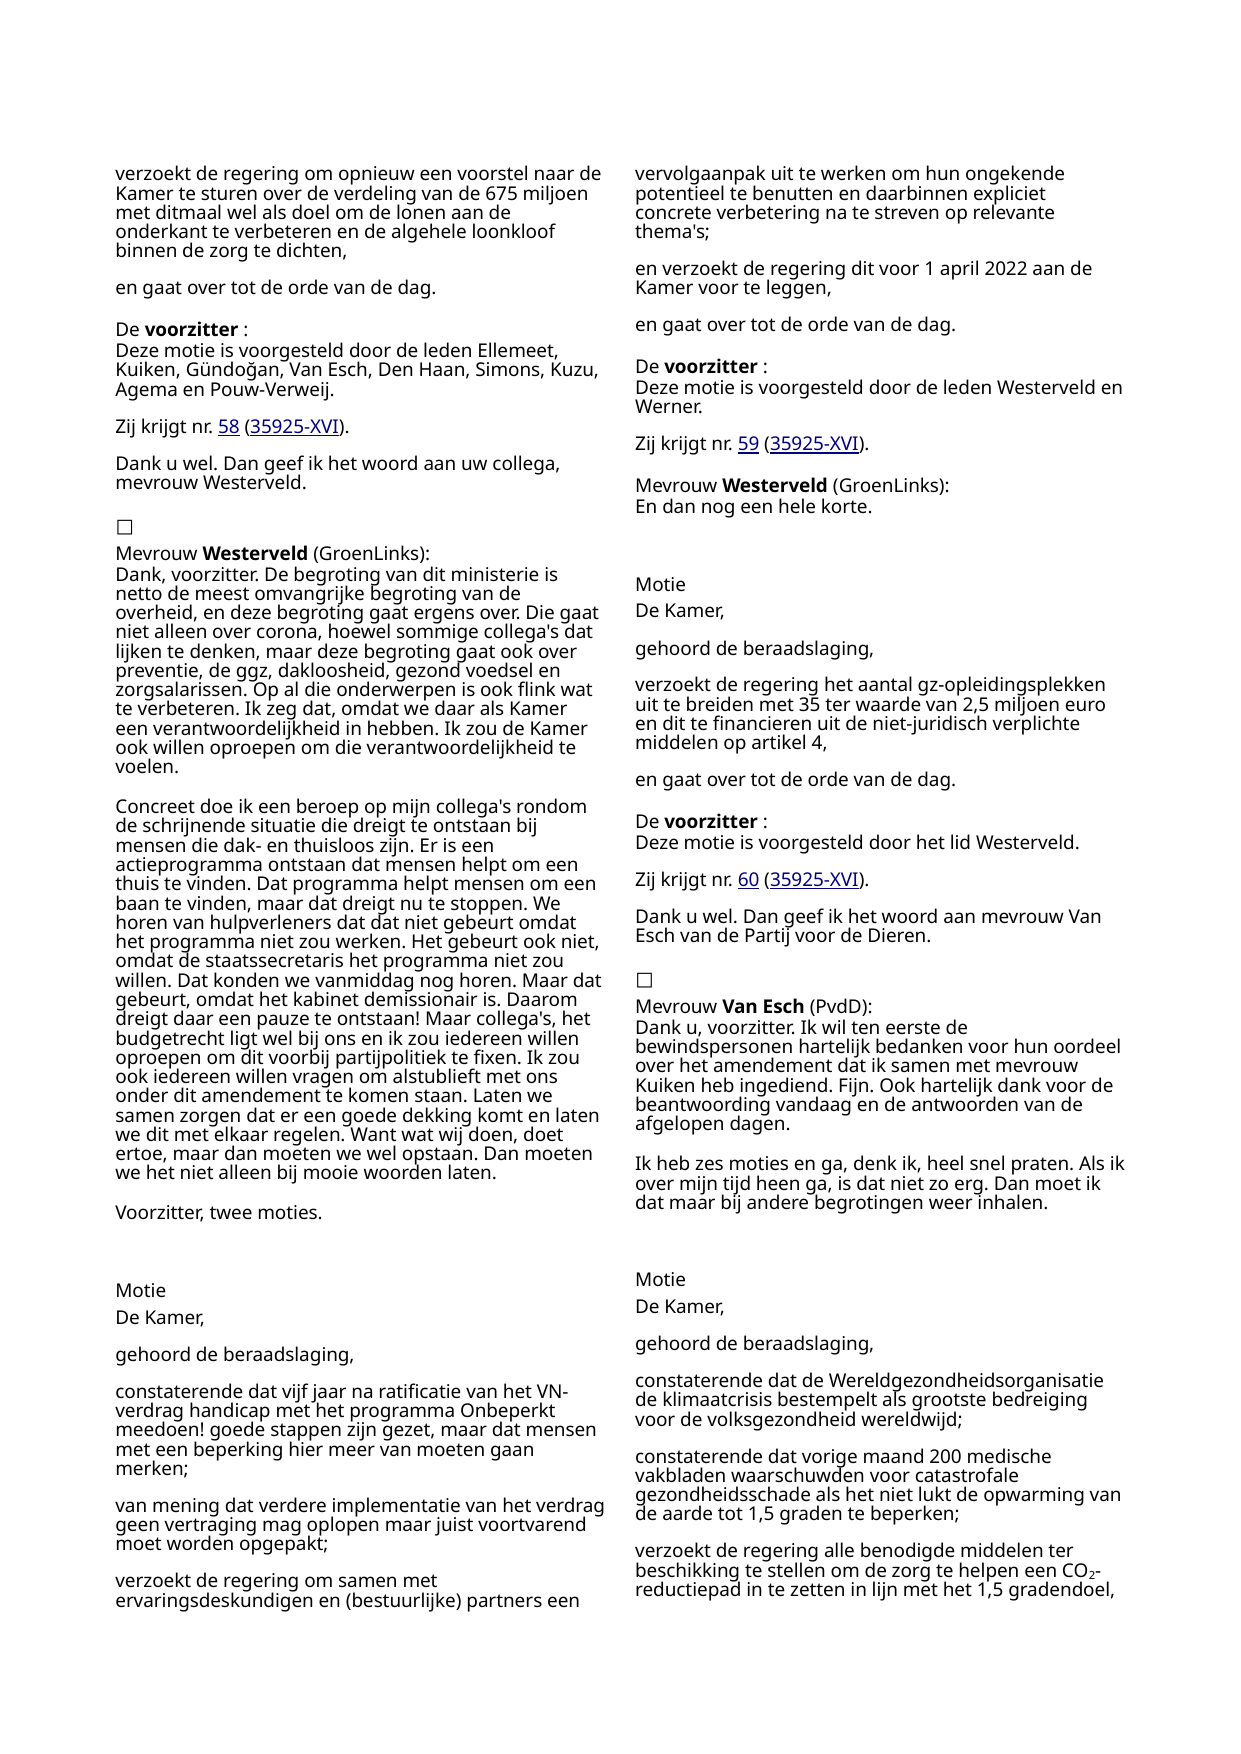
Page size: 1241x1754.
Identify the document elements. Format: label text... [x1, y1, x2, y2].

text Zij krijgt nr. 60 (35925-XVI). [635, 871, 1125, 890]
text verzoekt de regering alle benodigde middelen ter beschikking te stellen om de zorg te helpen een CO2-reductiepad in te zetten in lijn met het 1,5 gradendoel, [635, 1542, 1125, 1600]
text ⬜ [635, 967, 1125, 993]
text constaterende dat vorige maand 200 medische vakbladen waarschuwden voor catastrofale gezondheidsschade als het niet lukt de opwarming van de aarde tot 1,5 graden te beperken; [635, 1448, 1125, 1525]
text Mevrouw Westerveld (GroenLinks): [635, 472, 1125, 498]
text verzoekt de regering om opnieuw een voorstel naar de Kamer te sturen over de verdeling van de 675 miljoen met ditmaal wel als doel om de lonen aan de onderkant te verbeteren en de algehele loonkloof binnen de zorg te dichten, [115, 165, 605, 262]
text Ik heb zes moties en ga, denk ik, heel snel praten. Als ik over mijn tijd heen ga, is dat niet zo erg. Dan moet ik dat maar bij andere begrotingen weer inhalen. [635, 1155, 1125, 1213]
text Mevrouw Westerveld (GroenLinks): [115, 540, 605, 566]
text en gaat over tot de orde van de dag. [635, 316, 1125, 336]
text gehoord de beraadslaging, [635, 1335, 1125, 1354]
text De voorzitter : [635, 808, 1125, 834]
text Dank u wel. Dan geef ik het woord aan uw collega, mevrouw Westerveld. [115, 455, 605, 493]
text Dank u, voorzitter. Ik wil ten eerste de bewindspersonen hartelijk bedanken voor hun oordeel over het amendement dat ik samen met mevrouw Kuiken heb ingediend. Fijn. Ook hartelijk dank voor de beantwoording vandaag en de antwoorden van de afgelopen dagen. [635, 1019, 1125, 1134]
text De Kamer, [115, 1309, 605, 1328]
text Concreet doe ik een beroep op mijn collega's rondom de schrijnende situatie die dreigt te ontstaan bij mensen die dak- en thuisloos zijn. Er is een actieprogramma ontstaan dat mensen helpt om een thuis te vinden. Dat programma helpt mensen om een baan te vinden, maar dat dreigt nu te stoppen. We horen van hulpverleners dat dat niet gebeurt omdat het programma niet zou werken. Het gebeurt ook niet, omdat de staatssecretaris het programma niet zou willen. Dat konden we vanmiddag nog horen. Maar dat gebeurt, omdat het kabinet demissionair is. Daarom dreigt daar een pauze te ontstaan! Maar collega's, het budgetrecht ligt wel bij ons en ik zou iedereen willen oproepen om dit voorbij partijpolitiek te fixen. Ik zou ook iedereen willen vragen om alstublieft met ons onder dit amendement te komen staan. Laten we samen zorgen dat er een goede dekking komt en laten we dit met elkaar regelen. Want wat wij doen, doet ertoe, maar dan moeten we wel opstaan. Dan moeten we het niet alleen bij mooie woorden laten. [115, 798, 605, 1184]
text verzoekt de regering om samen met ervaringsdeskundigen en (bestuurlijke) partners een [115, 1572, 605, 1611]
text van mening dat verdere implementatie van het verdrag geen vertraging mag oplopen maar juist voortvarend moet worden opgepakt; [115, 1497, 605, 1554]
text en gaat over tot de orde van de dag. [115, 279, 605, 299]
text Mevrouw Van Esch (PvdD): [635, 993, 1125, 1019]
text De voorzitter : [635, 353, 1125, 379]
text en verzoekt de regering dit voor 1 april 2022 aan de Kamer voor te leggen, [635, 260, 1125, 299]
text vervolgaanpak uit te werken om hun ongekende potentieel te benutten en daarbinnen expliciet concrete verbetering na te streven op relevante thema's; [635, 165, 1125, 242]
text Dank u wel. Dan geef ik het woord aan mevrouw Van Esch van de Partij voor de Dieren. [635, 908, 1125, 947]
text ⬜ [115, 514, 605, 540]
text verzoekt de regering het aantal gz-opleidingsplekken uit te breiden met 35 ter waarde van 2,5 miljoen euro en dit te financieren uit de niet-juridisch verplichte middelen op artikel 4, [635, 676, 1125, 753]
text Deze motie is voorgesteld door de leden Ellemeet, Kuiken, Gündoğan, Van Esch, Den Haan, Simons, Kuzu, Agema en Pouw-Verweij. [115, 342, 605, 400]
text gehoord de beraadslaging, [115, 1346, 605, 1365]
text En dan nog een hele korte. [635, 498, 1125, 517]
text De voorzitter : [115, 316, 605, 342]
text De Kamer, [635, 1298, 1125, 1317]
text Motie [635, 571, 1125, 597]
text De Kamer, [635, 602, 1125, 622]
text Dank, voorzitter. De begroting van dit ministerie is netto de meest omvangrijke begroting van de overheid, en deze begroting gaat ergens over. Die gaat niet alleen over corona, hoewel sommige collega's dat lijken te denken, maar deze begroting gaat ook over preventie, de ggz, dakloosheid, gezond voedsel en zorgsalarissen. Op al die onderwerpen is ook flink wat te verbeteren. Ik zeg dat, omdat we daar als Kamer een verantwoordelijkheid in hebben. Ik zou de Kamer ook willen oproepen om die verantwoordelijkheid te voelen. [115, 566, 605, 777]
text constaterende dat de Wereldgezondheidsorganisatie de klimaatcrisis bestempelt als grootste bedreiging voor de volksgezondheid wereldwijd; [635, 1372, 1125, 1430]
text Voorzitter, twee moties. [115, 1204, 605, 1224]
text constaterende dat vijf jaar na ratificatie van het VN-verdrag handicap met het programma Onbeperkt meedoen! goede stappen zijn gezet, maar dat mensen met een beperking hier meer van moeten gaan merken; [115, 1383, 605, 1479]
text Deze motie is voorgesteld door de leden Westerveld en Werner. [635, 379, 1125, 418]
text gehoord de beraadslaging, [635, 639, 1125, 659]
text Motie [635, 1266, 1125, 1292]
text Motie [115, 1277, 605, 1303]
text Zij krijgt nr. 59 (35925-XVI). [635, 435, 1125, 454]
text en gaat over tot de orde van de dag. [635, 771, 1125, 791]
text Deze motie is voorgesteld door het lid Westerveld. [635, 834, 1125, 853]
text Zij krijgt nr. 58 (35925-XVI). [115, 418, 605, 437]
